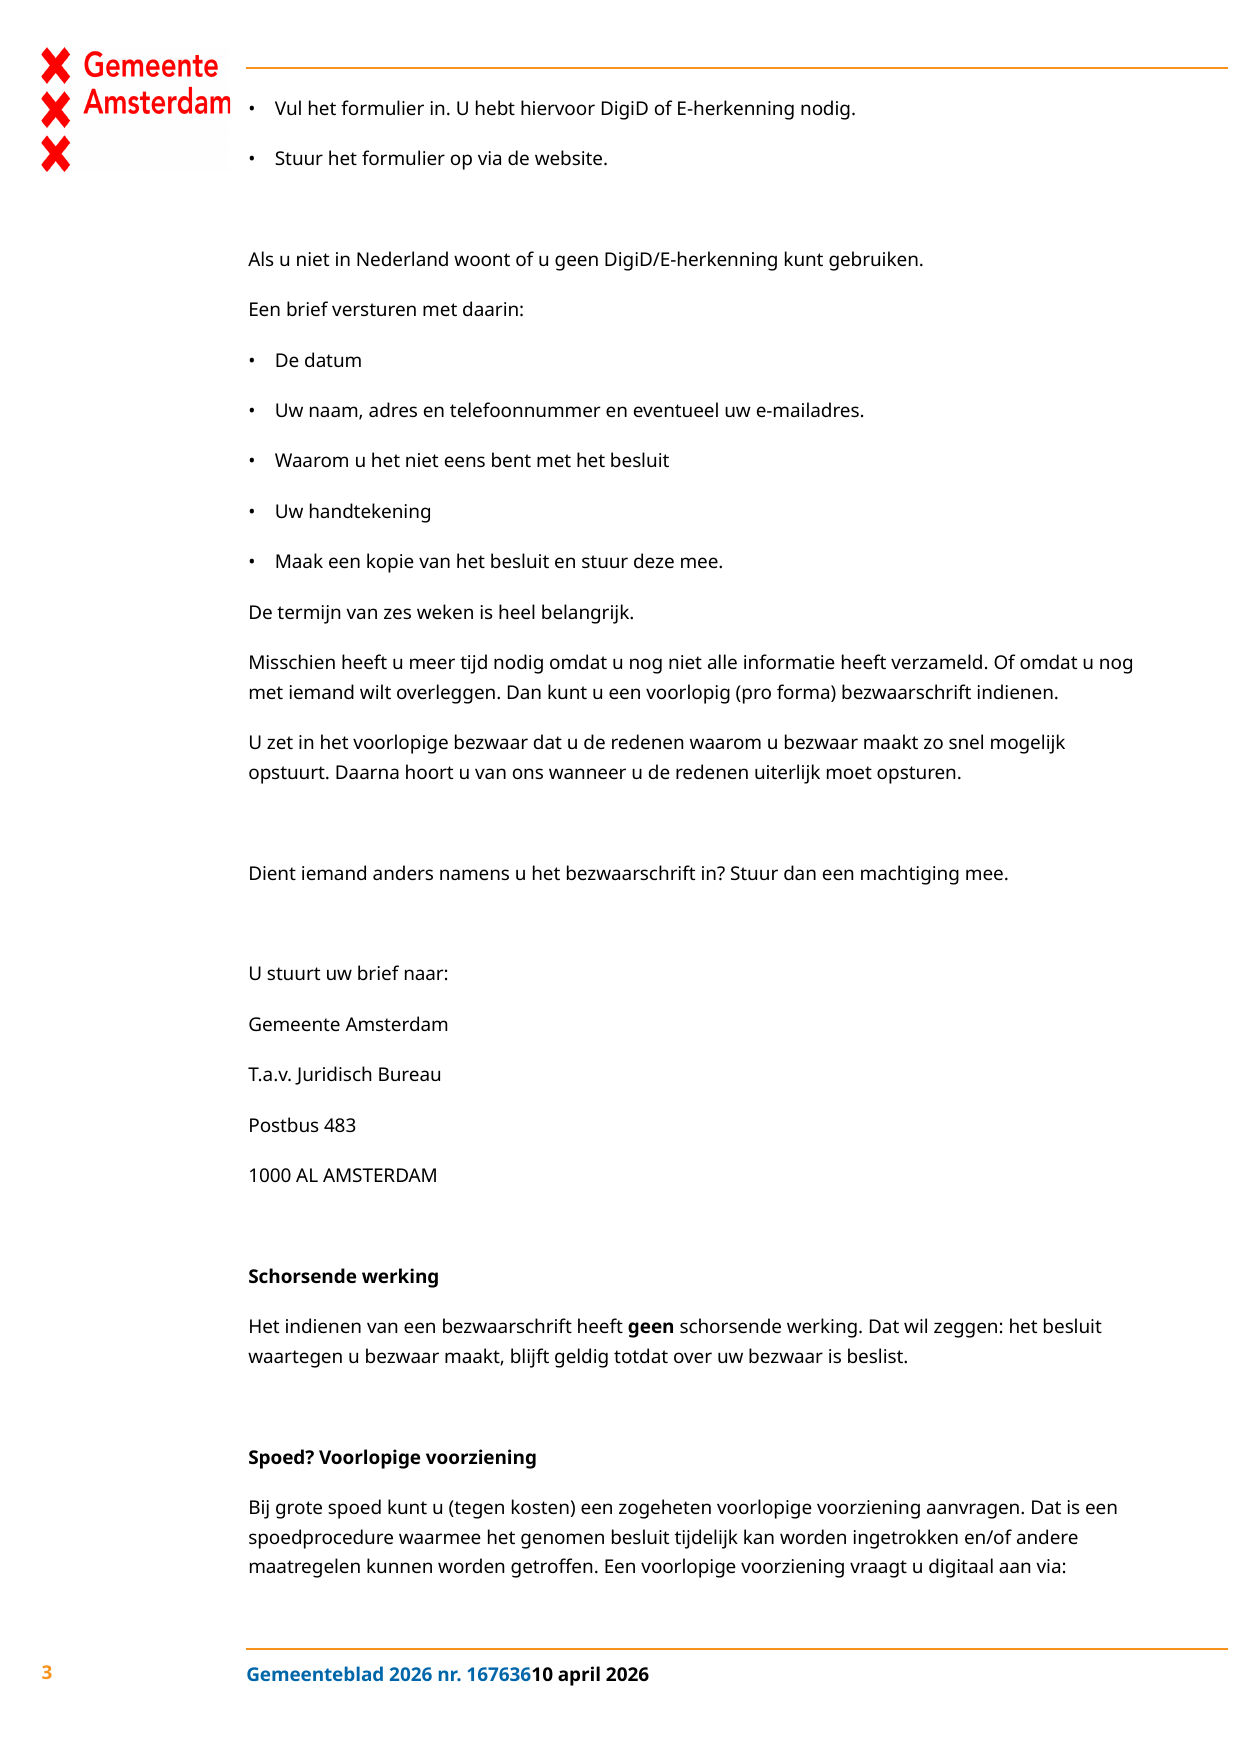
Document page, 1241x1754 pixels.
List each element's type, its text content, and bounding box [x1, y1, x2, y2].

text Dient iemand anders namens u het bezwaarschrift in? Stuur dan een machtiging mee. [248, 860, 1152, 886]
text U stuurt uw brief naar: [248, 961, 1152, 986]
text • Maak een kopie van het besluit en stuur deze mee. [248, 548, 1152, 574]
text U zet in het voorlopige bezwaar dat u de redenen waarom u bezwaar maakt zo snel mogelijk opstuurt. Daarna hoort u van ons wanneer u de redenen uiterlijk moet opsturen. [248, 729, 1152, 785]
text Postbus 483 [248, 1112, 1152, 1138]
text • Waarom u het niet eens bent met het besluit [248, 448, 1152, 473]
text Het indienen van een bezwaarschrift heeft geen schorsende werking. Dat wil zeggen: het besluit waartegen u bezwaar maakt, blijft geldig totdat over uw bezwaar is beslist. [248, 1313, 1152, 1369]
text • Vul het formulier in. U hebt hiervoor DigiD of E-herkenning nodig. [248, 95, 1152, 121]
text 1000 AL AMSTERDAM [248, 1162, 1152, 1188]
text Een brief versturen met daarin: [248, 296, 1152, 322]
text • Stuur het formulier op via de website. [248, 145, 1152, 171]
picture [41, 47, 231, 172]
text • Uw naam, adres en telefoonnummer en eventueel uw e-mailadres. [248, 397, 1152, 423]
text De termijn van zes weken is heel belangrijk. [248, 599, 1152, 625]
text • De datum [248, 347, 1152, 373]
text Als u niet in Nederland woont of u geen DigiD/E-herkenning kunt gebruiken. [248, 246, 1152, 272]
text T.a.v. Juridisch Bureau [248, 1061, 1152, 1087]
text • Uw handtekening [248, 498, 1152, 524]
text Misschien heeft u meer tijd nodig omdat u nog niet alle informatie heeft verzameld. Of omdat u nog met iemand wilt overleggen. Dan kunt u een voorlopig (pro forma) bezwaarschrift indienen. [248, 649, 1152, 705]
text Spoed? Voorlopige voorziening [248, 1444, 1152, 1470]
text Gemeente Amsterdam [248, 1011, 1152, 1037]
text Schorsende werking [248, 1263, 1152, 1289]
text Bij grote spoed kunt u (tegen kosten) een zogeheten voorlopige voorziening aanvragen. Dat is een spoedprocedure waarmee het genomen besluit tijdelijk kan worden ingetrokken en/of andere maatregelen kunnen worden getroffen. Een voorlopige voorziening vraagt u digitaal aan via: [248, 1494, 1152, 1579]
